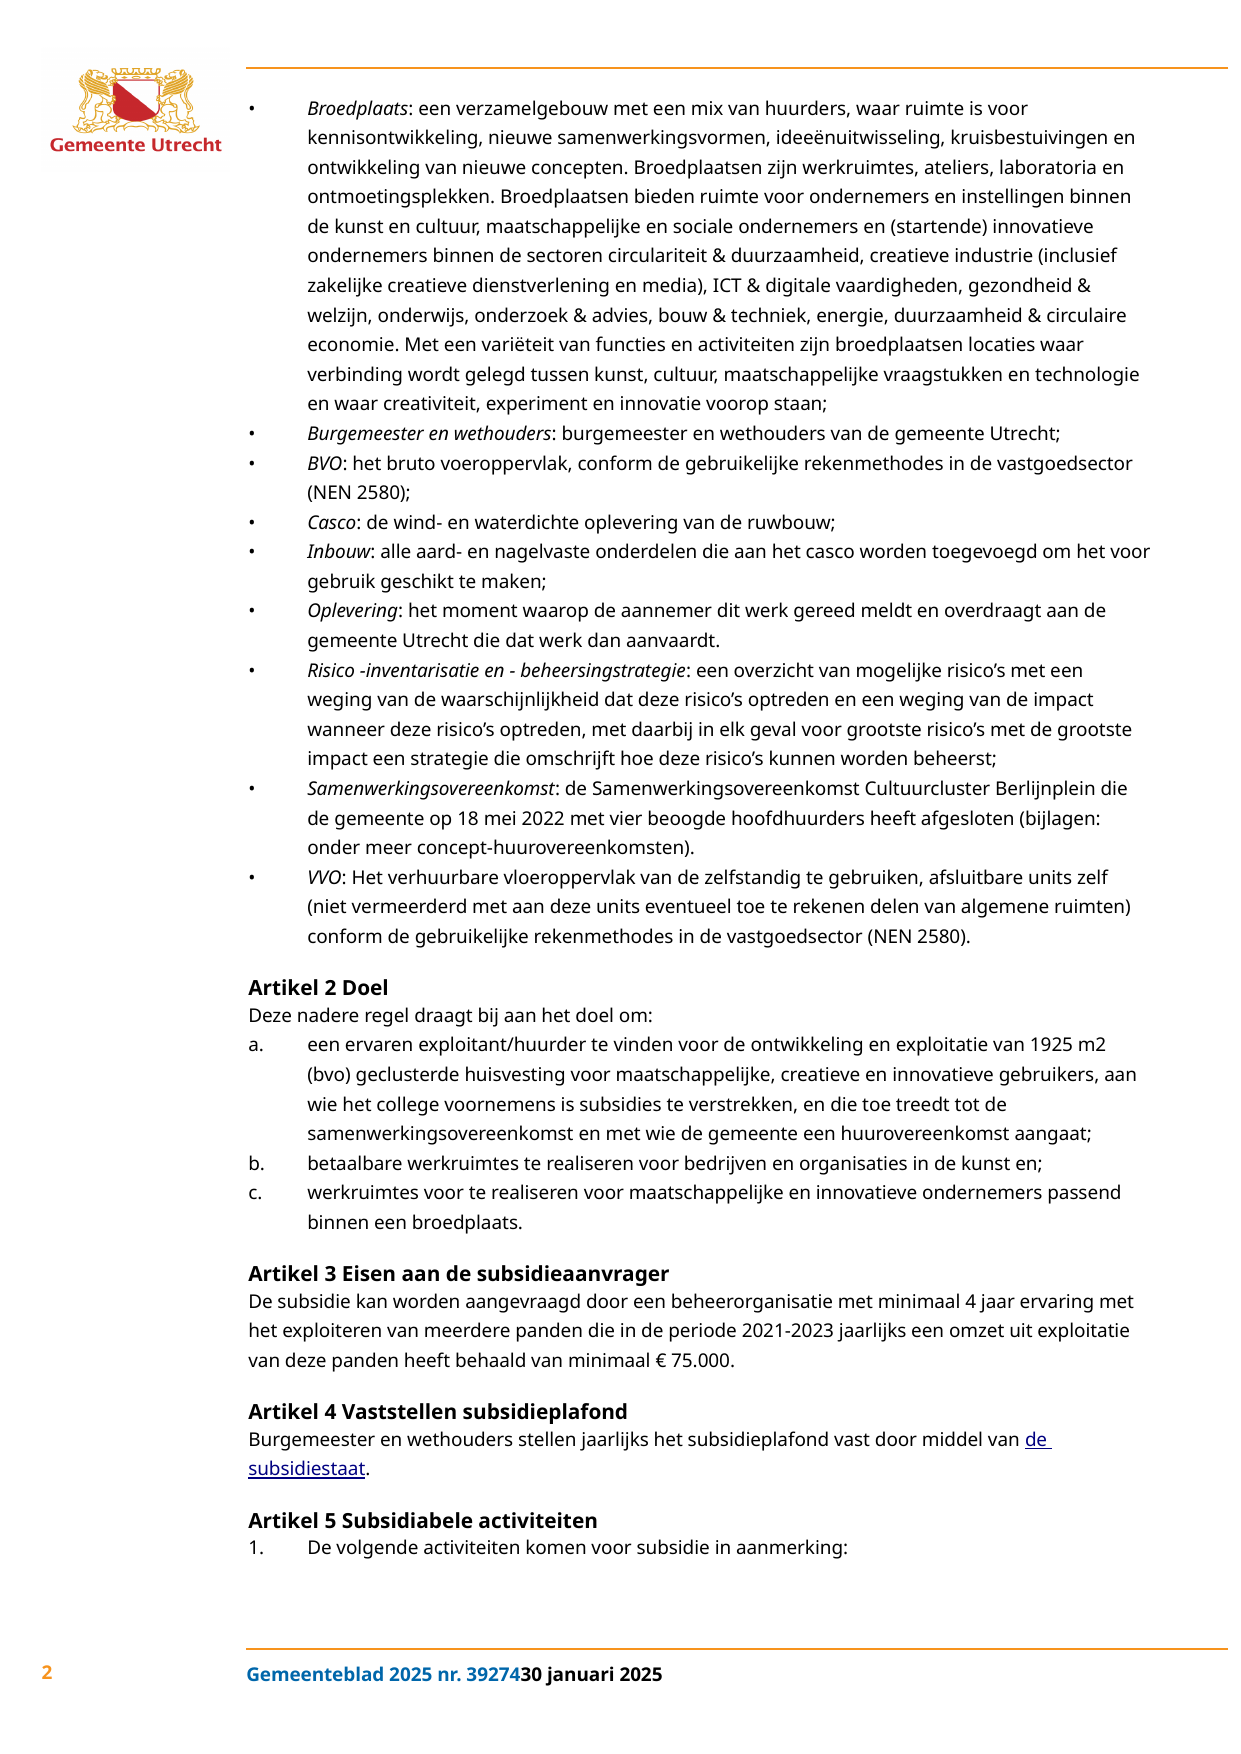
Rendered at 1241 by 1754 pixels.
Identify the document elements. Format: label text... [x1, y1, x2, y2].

list Broedplaats: een verzamelgebouw met een mix van huurders, waar ruimte is voor kennisontwikkeling, nieuwe samenwerkingsvormen, ideeënuitwisseling, kruisbestuivingen en ontwikkeling van nieuwe concepten. Broedplaatsen zijn werkruimtes, ateliers, laboratoria en ontmoetingsplekken. Broedplaatsen bieden ruimte voor ondernemers en instellingen binnen de kunst en cultuur, maatschappelijke en sociale ondernemers en (startende) innovatieve ondernemers binnen de sectoren circulariteit & duurzaamheid, creatieve industrie (inclusief zakelijke creatieve dienstverlening en media), ICT & digitale vaardigheden, gezondheid & welzijn, onderwijs, onderzoek & advies, bouw & techniek, energie, duurzaamheid & circulaire economie. Met een variëteit van functies en activiteiten zijn broedplaatsen locaties waar verbinding wordt gelegd tussen kunst, cultuur, maatschappelijke vraagstukken en technologie en waar creativiteit, experiment en innovatie voorop staan; [248, 95, 1152, 416]
list De volgende activiteiten komen voor subsidie in aanmerking: [248, 1534, 1152, 1560]
list BVO: het bruto voeroppervlak, conform de gebruikelijke rekenmethodes in de vastgoedsector (NEN 2580); [248, 450, 1152, 505]
picture [41, 47, 231, 172]
list Burgemeester en wethouders: burgemeester en wethouders van de gemeente Utrecht; [248, 420, 1152, 446]
text Artikel 4 Vaststellen subsidieplafond [248, 1397, 1152, 1426]
text Artikel 5 Subsidiabele activiteiten [248, 1506, 1152, 1534]
text De subsidie kan worden aangevraagd door een beheerorganisatie met minimaal 4 jaar ervaring met het exploiteren van meerdere panden die in de periode 2021-2023 jaarlijks een omzet uit exploitatie van deze panden heeft behaald van minimaal € 75.000. [248, 1288, 1152, 1373]
text Artikel 2 Doel [248, 973, 1152, 1002]
text Burgemeester en wethouders stellen jaarlijks het subsidieplafond vast door middel van de subsidiestaat. [248, 1426, 1152, 1481]
list Casco: de wind- en waterdichte oplevering van de ruwbouw; [248, 509, 1152, 535]
list werkruimtes voor te realiseren voor maatschappelijke en innovatieve ondernemers passend binnen een broedplaats. [248, 1179, 1152, 1235]
list Oplevering: het moment waarop de aannemer dit werk gereed meldt en overdraagt aan de gemeente Utrecht die dat werk dan aanvaardt. [248, 598, 1152, 653]
list Inbouw: alle aard- en nagelvaste onderdelen die aan het casco worden toegevoegd om het voor gebruik geschikt te maken; [248, 538, 1152, 594]
list Samenwerkingsovereenkomst: de Samenwerkingsovereenkomst Cultuurcluster Berlijnplein die de gemeente op 18 mei 2022 met vier beoogde hoofdhuurders heeft afgesloten (bijlagen: onder meer concept-huurovereenkomsten). [248, 775, 1152, 860]
list betaalbare werkruimtes te realiseren voor bedrijven en organisaties in de kunst en; [248, 1150, 1152, 1176]
text Deze nadere regel draagt bij aan het doel om: [248, 1002, 1152, 1028]
list VVO: Het verhuurbare vloeroppervlak van de zelfstandig te gebruiken, afsluitbare units zelf (niet vermeerderd met aan deze units eventueel toe te rekenen delen van algemene ruimten) conform de gebruikelijke rekenmethodes in de vastgoedsector (NEN 2580). [248, 864, 1152, 949]
list Risico -inventarisatie en - beheersingstrategie: een overzicht van mogelijke risico’s met een weging van de waarschijnlijkheid dat deze risico’s optreden en een weging van de impact wanneer deze risico’s optreden, met daarbij in elk geval voor grootste risico’s met de grootste impact een strategie die omschrijft hoe deze risico’s kunnen worden beheerst; [248, 657, 1152, 771]
text Artikel 3 Eisen aan de subsidieaanvrager [248, 1259, 1152, 1288]
list een ervaren exploitant/huurder te vinden voor de ontwikkeling en exploitatie van 1925 m2 (bvo) geclusterde huisvesting voor maatschappelijke, creatieve en innovatieve gebruikers, aan wie het college voornemens is subsidies te verstrekken, en die toe treedt tot de samenwerkingsovereenkomst en met wie de gemeente een huurovereenkomst aangaat; [248, 1032, 1152, 1146]
